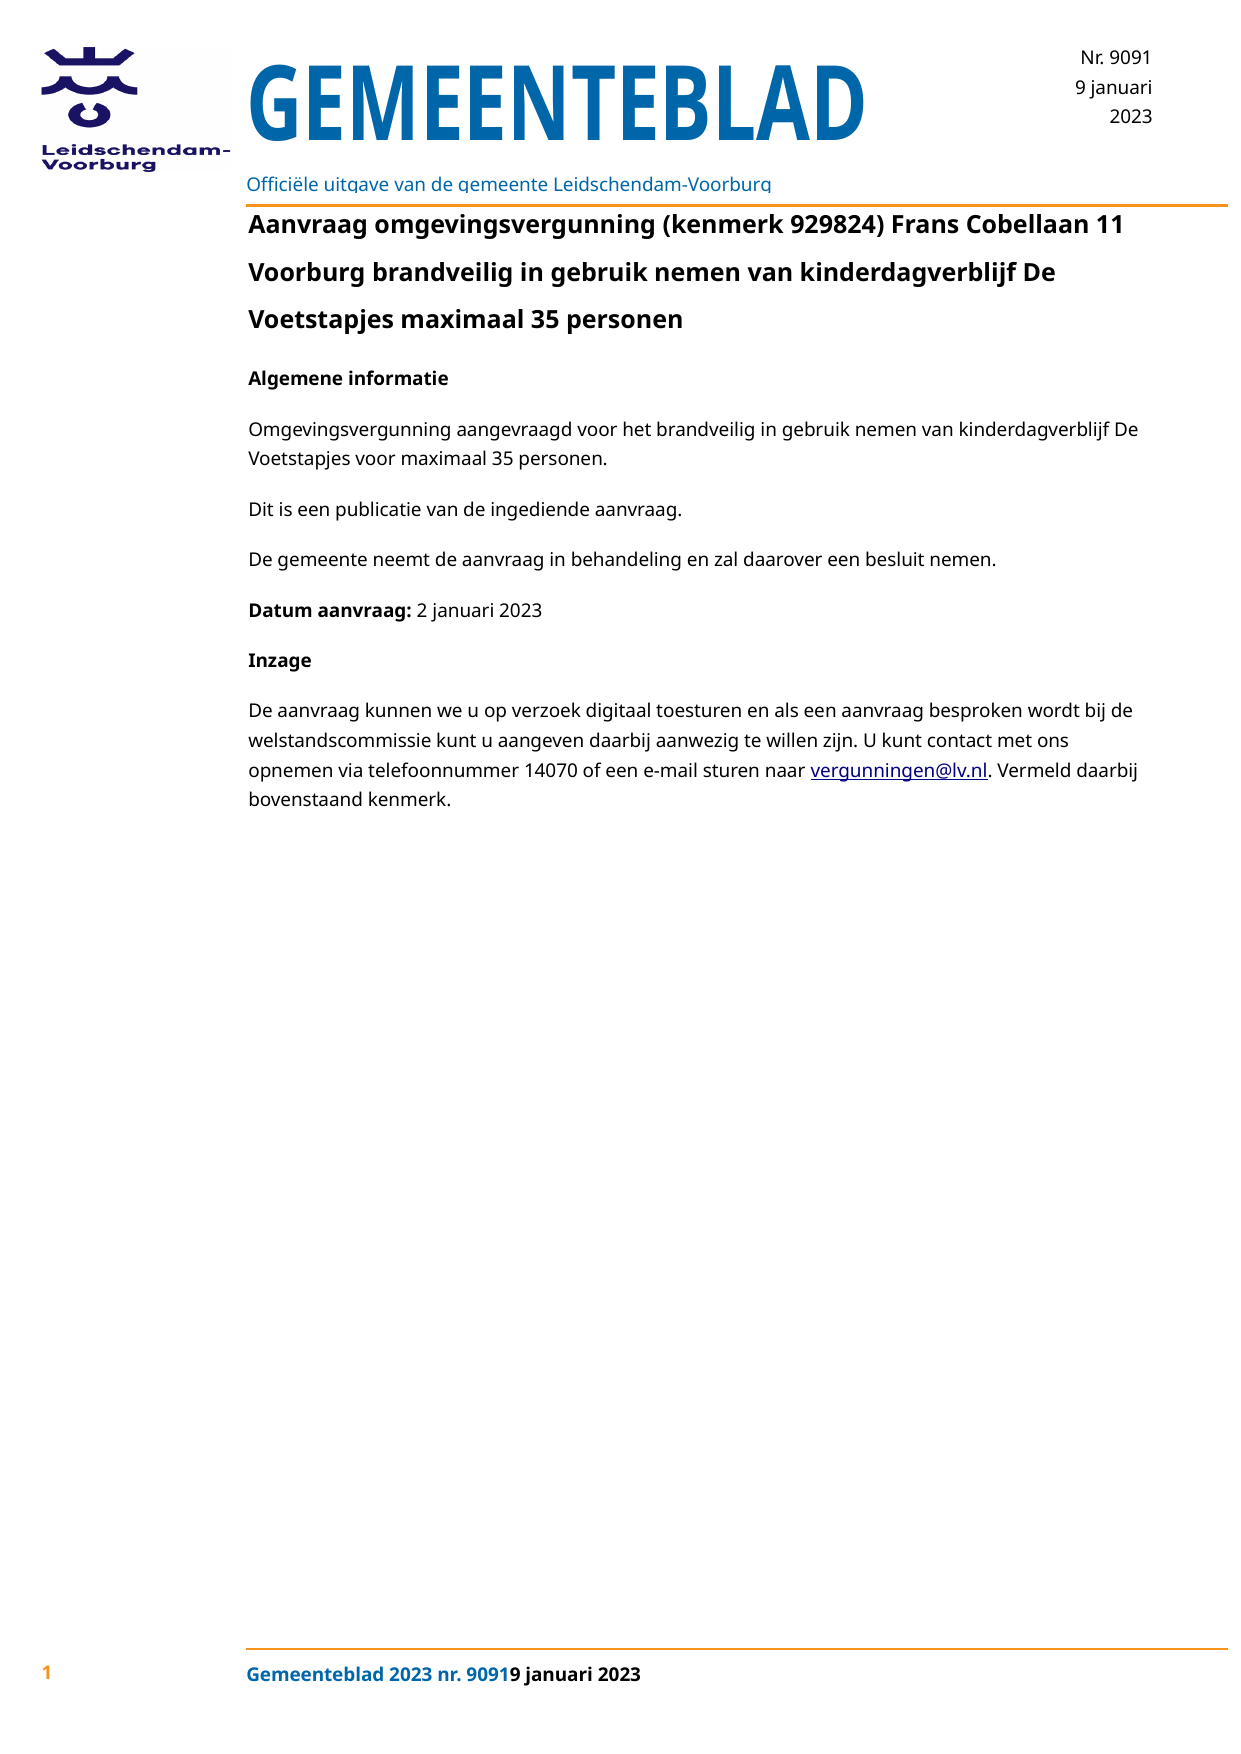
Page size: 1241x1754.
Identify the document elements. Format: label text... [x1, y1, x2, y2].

picture [41, 47, 231, 172]
text Inzage [248, 647, 1152, 673]
text Datum aanvraag: 2 januari 2023 [248, 597, 1152, 622]
text Aanvraag omgevingsvergunning (kenmerk 929824) Frans Cobellaan 11 Voorburg brandveilig in gebruik nemen van kinderdagverblijf De Voetstapjes maximaal 35 personen [248, 207, 1152, 336]
text De gemeente neemt de aanvraag in behandeling en zal daarover een besluit nemen. [248, 546, 1152, 572]
text Algemene informatie [248, 366, 1152, 391]
text Dit is een publicatie van de ingediende aanvraag. [248, 496, 1152, 522]
text De aanvraag kunnen we u op verzoek digitaal toesturen en als een aanvraag besproken wordt bij de welstandscommissie kunt u aangeven daarbij aanwezig te willen zijn. U kunt contact met ons opnemen via telefoonnummer 14070 of een e-mail sturen naar vergunningen@lv.nl. Vermeld daarbij bovenstaand kenmerk. [248, 698, 1152, 812]
text Omgevingsvergunning aangevraagd voor het brandveilig in gebruik nemen van kinderdagverblijf De Voetstapjes voor maximaal 35 personen. [248, 416, 1152, 471]
